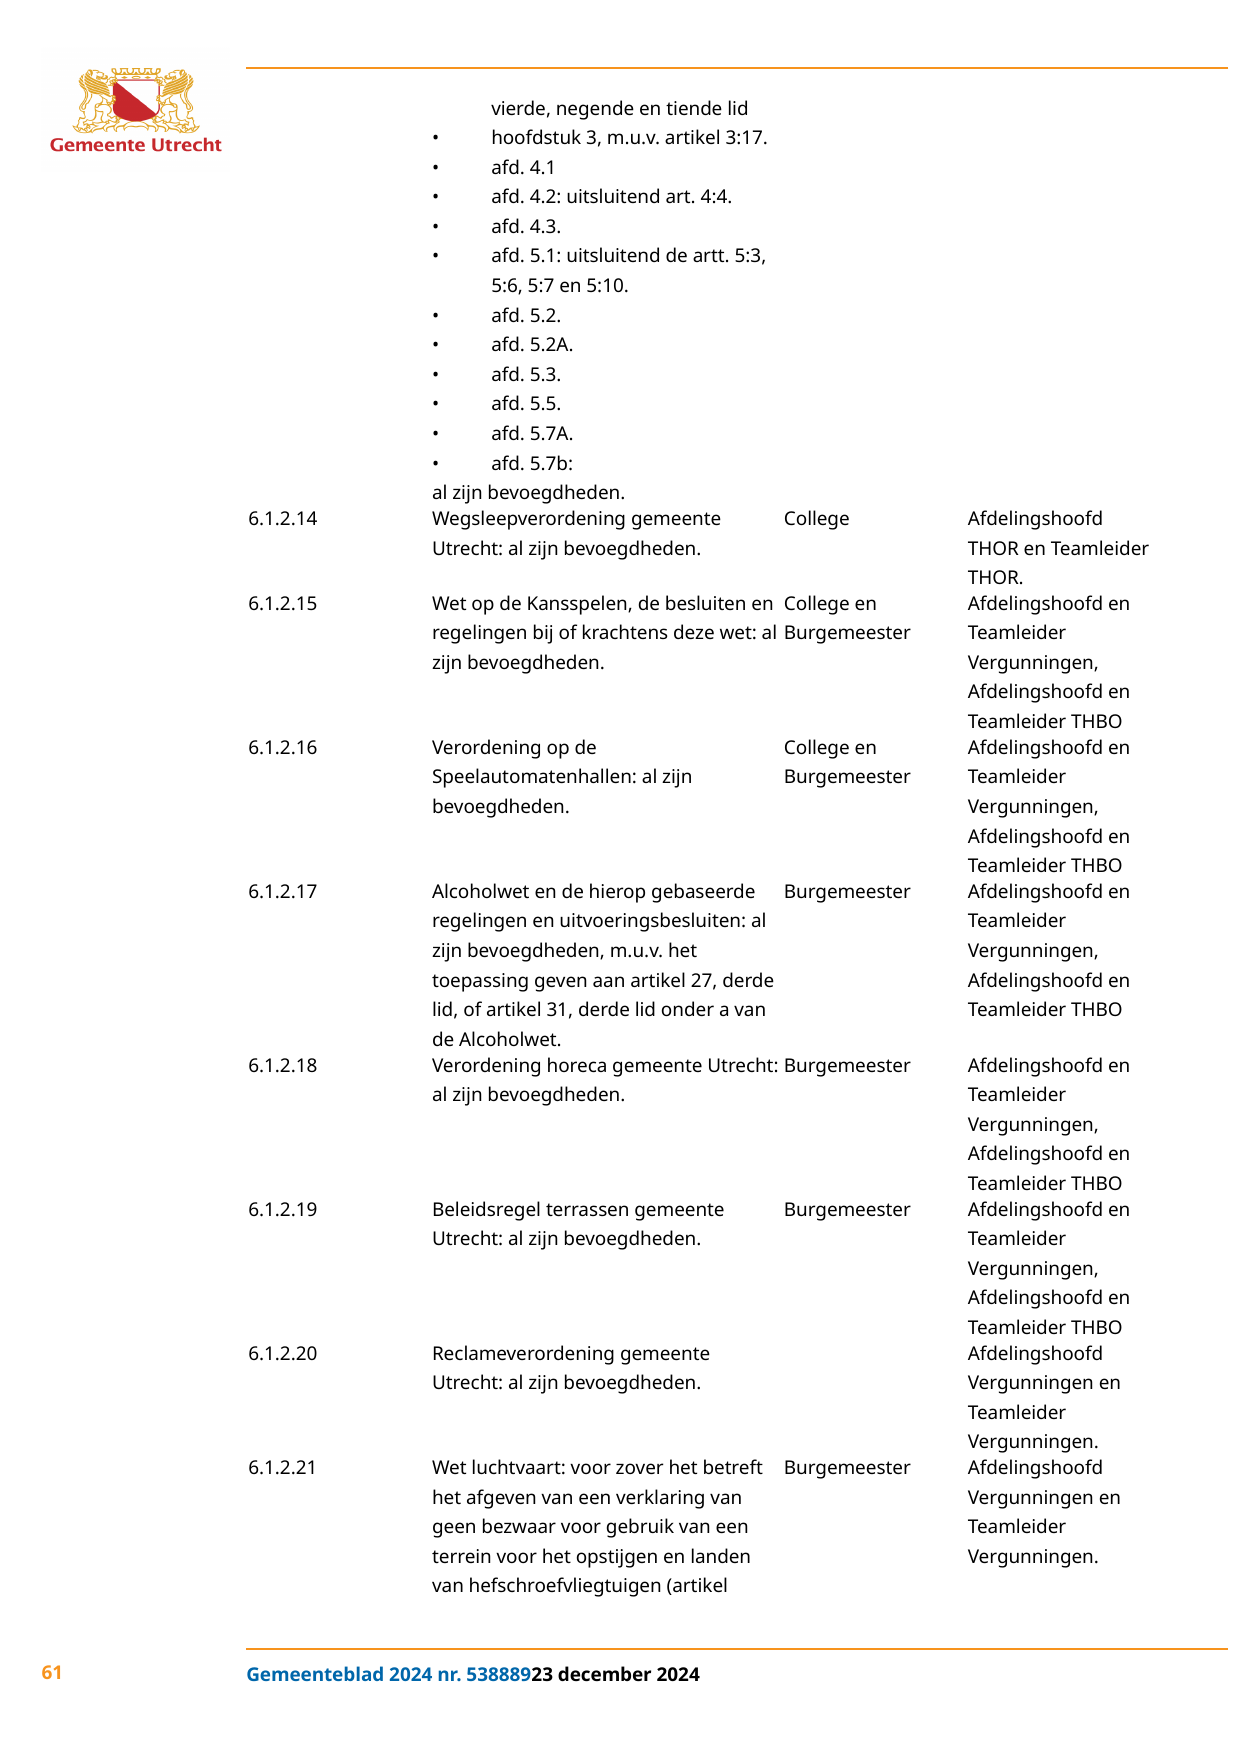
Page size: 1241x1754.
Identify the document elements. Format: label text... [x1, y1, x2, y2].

table_cell Burgemeester [784, 1196, 968, 1340]
picture [41, 47, 231, 172]
table_cell Afdelingshoofd Vergunningen en Teamleider Vergunningen. [968, 1340, 1152, 1454]
table_cell Burgemeester [784, 878, 968, 1052]
table_cell Afdelingshoofd Vergunningen en Teamleider Vergunningen. [968, 1454, 1152, 1598]
table_cell [968, 95, 1152, 505]
table_cell Afdelingshoofd THOR en Teamleider THOR. [968, 505, 1152, 590]
table_cell Burgemeester [784, 1454, 968, 1598]
table_cell 6.1.2.16 [248, 734, 432, 878]
table_cell Verordening op de Speelautomatenhallen: al zijn bevoegdheden. [432, 734, 784, 878]
table_cell [784, 1340, 968, 1454]
table_cell 6.1.2.20 [248, 1340, 432, 1454]
table_cell Afdelingshoofd en Teamleider Vergunningen, Afdelingshoofd en Teamleider THBO [968, 1052, 1152, 1196]
table_cell 6.1.2.14 [248, 505, 432, 590]
table_cell College en Burgemeester [784, 590, 968, 734]
table_cell Wet op de Kansspelen, de besluiten en regelingen bij of krachtens deze wet: al zijn bevoegdheden. [432, 590, 784, 734]
table_cell 6.1.2.19 [248, 1196, 432, 1340]
table_cell [248, 95, 432, 505]
table_cell [784, 95, 968, 505]
table_cell College [784, 505, 968, 590]
table_cell Afdelingshoofd en Teamleider Vergunningen, Afdelingshoofd en Teamleider THBO [968, 590, 1152, 734]
table_cell Reclameverordening gemeente Utrecht: al zijn bevoegdheden. [432, 1340, 784, 1454]
table_cell Afdelingshoofd en Teamleider Vergunningen, Afdelingshoofd en Teamleider THBO [968, 1196, 1152, 1340]
table_cell vierde, negende en tiende lid hoofdstuk 3, m.u.v. artikel 3:17. afd. 4.1 afd. 4.2: uitsluitend art. 4:4. afd. 4.3. afd. 5.1: uitsluitend de artt. 5:3, 5:6, 5:7 en 5:10. afd. 5.2. afd. 5.2A. afd. 5.3. afd. 5.5. afd. 5.7A. afd. 5.7b: al zijn bevoegdheden. [432, 95, 784, 505]
table_cell Beleidsregel terrassen gemeente Utrecht: al zijn bevoegdheden. [432, 1196, 784, 1340]
table_cell Wet luchtvaart: voor zover het betreft het afgeven van een verklaring van geen bezwaar voor gebruik van een terrein voor het opstijgen en landen van hefschroefvliegtuigen (artikel [432, 1454, 784, 1598]
table_cell Afdelingshoofd en Teamleider Vergunningen, Afdelingshoofd en Teamleider THBO [968, 878, 1152, 1052]
table_cell Wegsleepverordening gemeente Utrecht: al zijn bevoegdheden. [432, 505, 784, 590]
table_cell 6.1.2.18 [248, 1052, 432, 1196]
table_cell Burgemeester [784, 1052, 968, 1196]
table_cell 6.1.2.15 [248, 590, 432, 734]
table_cell Afdelingshoofd en Teamleider Vergunningen, Afdelingshoofd en Teamleider THBO [968, 734, 1152, 878]
table_cell Verordening horeca gemeente Utrecht: al zijn bevoegdheden. [432, 1052, 784, 1196]
table_cell College en Burgemeester [784, 734, 968, 878]
table_cell 6.1.2.21 [248, 1454, 432, 1598]
table_cell Alcoholwet en de hierop gebaseerde regelingen en uitvoeringsbesluiten: al zijn bevoegdheden, m.u.v. het toepassing geven aan artikel 27, derde lid, of artikel 31, derde lid onder a van de Alcoholwet. [432, 878, 784, 1052]
table_cell 6.1.2.17 [248, 878, 432, 1052]
